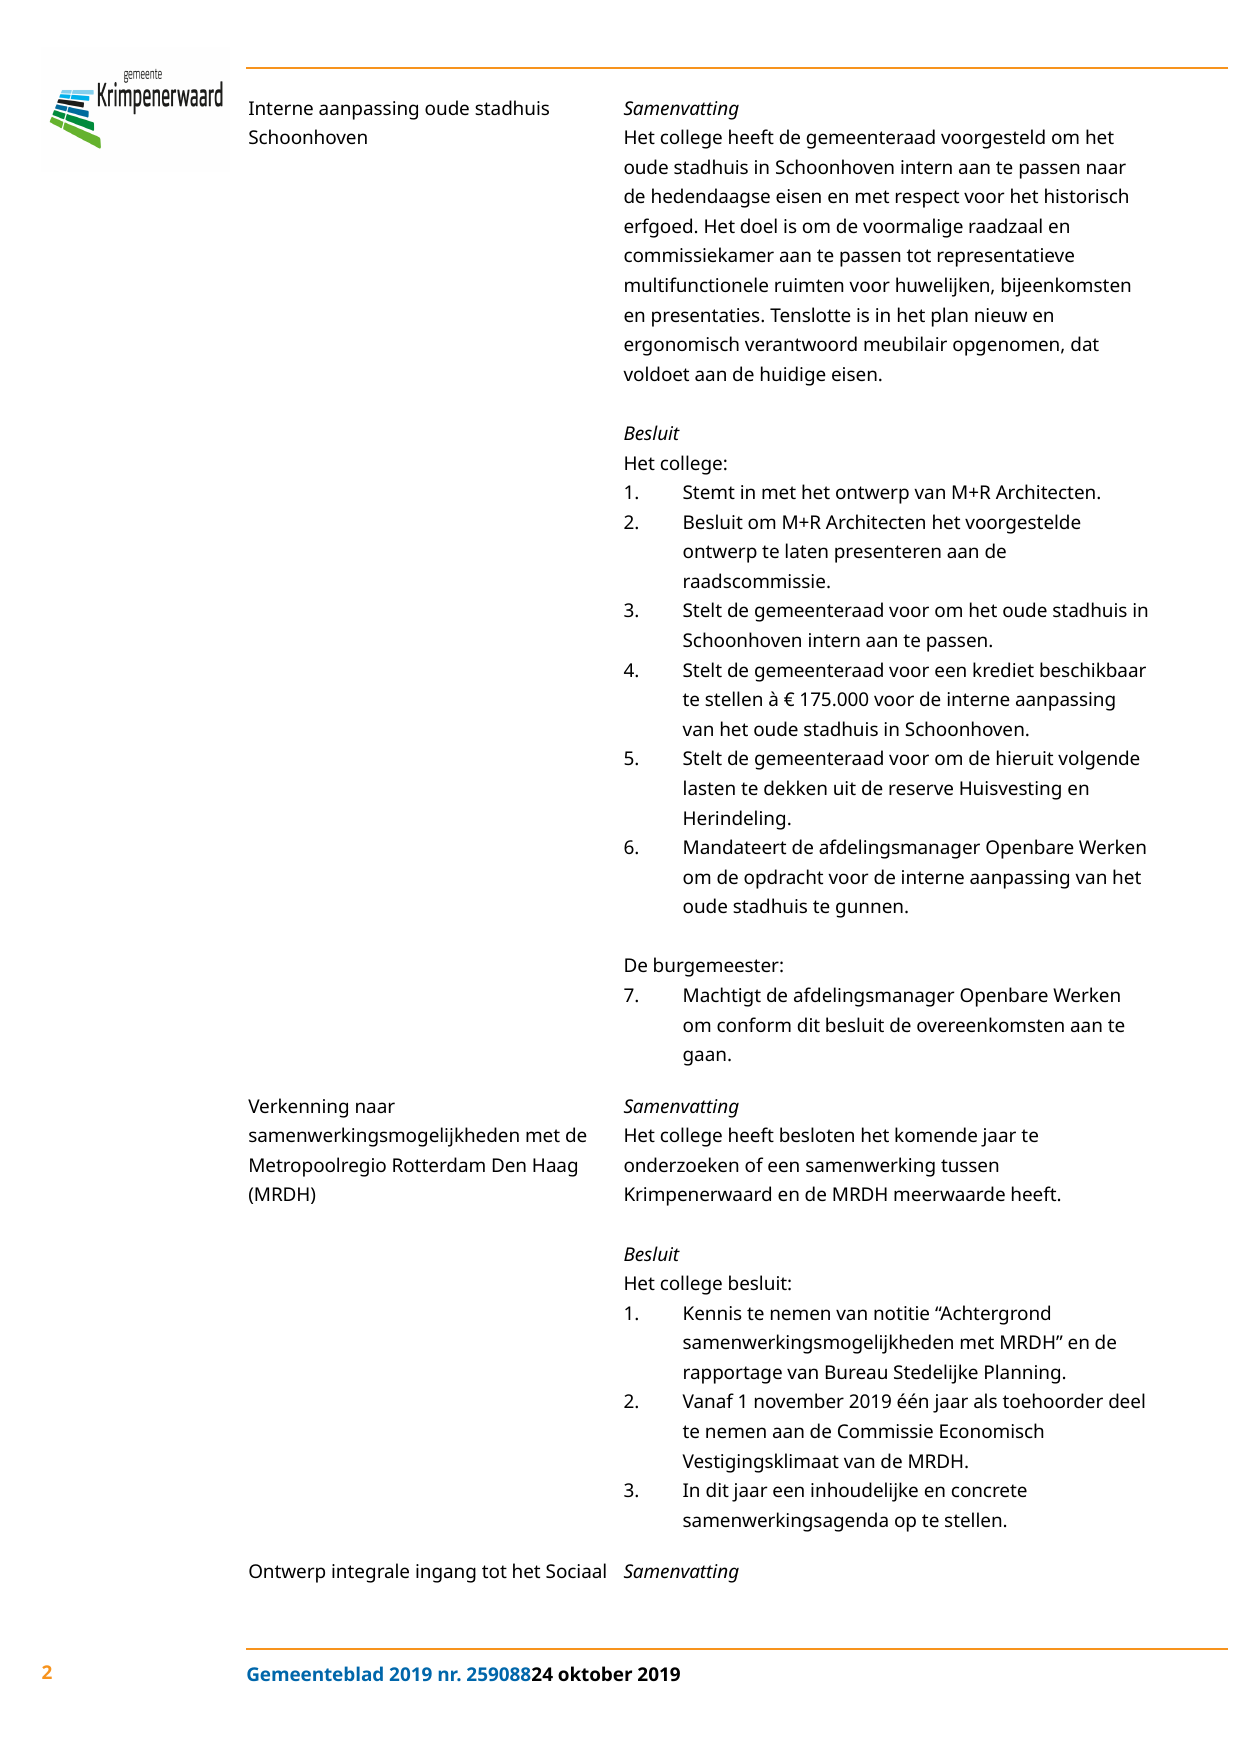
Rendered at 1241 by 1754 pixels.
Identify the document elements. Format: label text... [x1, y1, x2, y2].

table_cell Interne aanpassing oude stadhuis Schoonhoven [248, 95, 623, 1067]
table_cell Verkenning naar samenwerkingsmogelijkheden met de Metropoolregio Rotterdam Den Haag (MRDH) [248, 1093, 623, 1533]
table_cell Samenvatting Het college heeft besloten het komende jaar te onderzoeken of een samenwerking tussen Krimpenerwaard en de MRDH meerwaarde heeft. Besluit Het college besluit: Kennis te nemen van notitie “Achtergrond samenwerkingsmogelijkheden met MRDH” en de rapportage van Bureau Stedelijke Planning. Vanaf 1 november 2019 één jaar als toehoorder deel te nemen aan de Commissie Economisch Vestigingsklimaat van de MRDH. In dit jaar een inhoudelijke en concrete samenwerkingsagenda op te stellen. [623, 1093, 1152, 1533]
table_cell [248, 1067, 623, 1093]
table_cell Ontwerp integrale ingang tot het Sociaal [248, 1559, 623, 1584]
table_cell [623, 1533, 1152, 1558]
table_cell Samenvatting Het college heeft de gemeenteraad voorgesteld om het oude stadhuis in Schoonhoven intern aan te passen naar de hedendaagse eisen en met respect voor het historisch erfgoed. Het doel is om de voormalige raadzaal en commissiekamer aan te passen tot representatieve multifunctionele ruimten voor huwelijken, bijeenkomsten en presentaties. Tenslotte is in het plan nieuw en ergonomisch verantwoord meubilair opgenomen, dat voldoet aan de huidige eisen. Besluit Het college: Stemt in met het ontwerp van M+R Architecten. Besluit om M+R Architecten het voorgestelde ontwerp te laten presenteren aan de raadscommissie. Stelt de gemeenteraad voor om het oude stadhuis in Schoonhoven intern aan te passen. Stelt de gemeenteraad voor een krediet beschikbaar te stellen à € 175.000 voor de interne aanpassing van het oude stadhuis in Schoonhoven. Stelt de gemeenteraad voor om de hieruit volgende lasten te dekken uit de reserve Huisvesting en Herindeling. Mandateert de afdelingsmanager Openbare Werken om de opdracht voor de interne aanpassing van het oude stadhuis te gunnen. De burgemeester: Machtigt de afdelingsmanager Openbare Werken om conform dit besluit de overeenkomsten aan te gaan. [623, 95, 1152, 1067]
table_cell Samenvatting [623, 1559, 1152, 1584]
picture [41, 47, 231, 172]
table_cell [248, 1533, 623, 1558]
table_cell [623, 1067, 1152, 1093]
